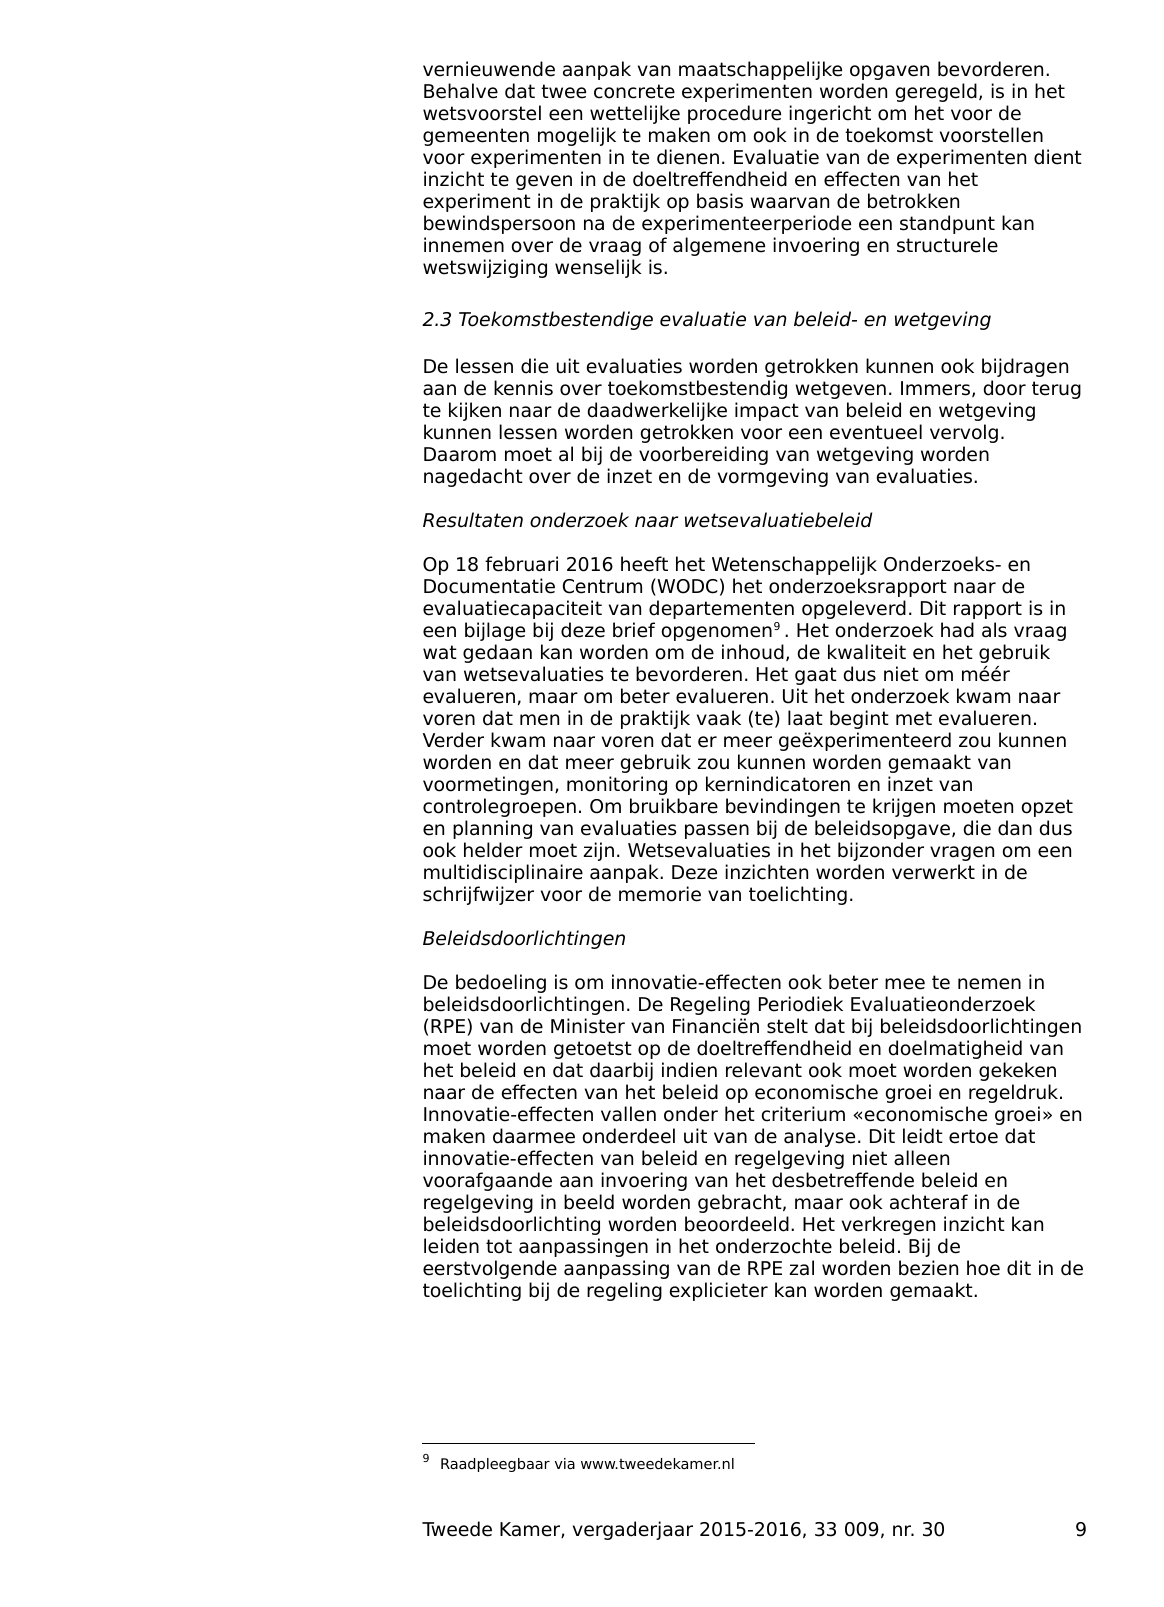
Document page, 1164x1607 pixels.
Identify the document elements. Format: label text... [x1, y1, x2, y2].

text Op 18 februari 2016 heeft het Wetenschappelijk Onderzoeks- en Documentatie Centrum (WODC) het onderzoeksrapport naar de evaluatiecapaciteit van departementen opgeleverd. Dit rapport is in een bijlage bij deze brief opgenomen. Het onderzoek had als vraag wat gedaan kan worden om de inhoud, de kwaliteit en het gebruik van wetsevaluaties te bevorderen. Het gaat dus niet om méér evalueren, maar om beter evalueren. Uit het onderzoek kwam naar voren dat men in de praktijk vaak (te) laat begint met evalueren. Verder kwam naar voren dat er meer geëxperimenteerd zou kunnen worden en dat meer gebruik zou kunnen worden gemaakt van voormetingen, monitoring op kernindicatoren en inzet van controlegroepen. Om bruikbare bevindingen te krijgen moeten opzet en planning van evaluaties passen bij de beleidsopgave, die dan dus ook helder moet zijn. Wetsevaluaties in het bijzonder vragen om een multidisciplinaire aanpak. Deze inzichten worden verwerkt in de schrijfwijzer voor de memorie van toelichting. [422, 554, 1087, 906]
text De lessen die uit evaluaties worden getrokken kunnen ook bijdragen aan de kennis over toekomstbestendig wetgeven. Immers, door terug te kijken naar de daadwerkelijke impact van beleid en wetgeving kunnen lessen worden getrokken voor een eventueel vervolg. Daarom moet al bij de voorbereiding van wetgeving worden nagedacht over de inzet en de vormgeving van evaluaties. [422, 356, 1087, 488]
text Raadpleegbaar via www.tweedekamer.nl [422, 1452, 1087, 1474]
text vernieuwende aanpak van maatschappelijke opgaven bevorderen. Behalve dat twee concrete experimenten worden geregeld, is in het wetsvoorstel een wettelijke procedure ingericht om het voor de gemeenten mogelijk te maken om ook in de toekomst voorstellen voor experimenten in te dienen. Evaluatie van de experimenten dient inzicht te geven in de doeltreffendheid en effecten van het experiment in de praktijk op basis waarvan de betrokken bewindspersoon na de experimenteerperiode een standpunt kan innemen over de vraag of algemene invoering en structurele wetswijziging wenselijk is. [422, 59, 1087, 279]
subtitle 2.3 Toekomstbestendige evaluatie van beleid- en wetgeving [422, 309, 1087, 331]
subtitle Beleidsdoorlichtingen [422, 928, 1087, 950]
subtitle Resultaten onderzoek naar wetsevaluatiebeleid [422, 510, 1087, 532]
text De bedoeling is om innovatie-effecten ook beter mee te nemen in beleidsdoorlichtingen. De Regeling Periodiek Evaluatieonderzoek (RPE) van de Minister van Financiën stelt dat bij beleidsdoorlichtingen moet worden getoetst op de doeltreffendheid en doelmatigheid van het beleid en dat daarbij indien relevant ook moet worden gekeken naar de effecten van het beleid op economische groei en regeldruk. Innovatie-effecten vallen onder het criterium «economische groei» en maken daarmee onderdeel uit van de analyse. Dit leidt ertoe dat innovatie-effecten van beleid en regelgeving niet alleen voorafgaande aan invoering van het desbetreffende beleid en regelgeving in beeld worden gebracht, maar ook achteraf in de beleidsdoorlichting worden beoordeeld. Het verkregen inzicht kan leiden tot aanpassingen in het onderzochte beleid. Bij de eerstvolgende aanpassing van de RPE zal worden bezien hoe dit in de toelichting bij de regeling explicieter kan worden gemaakt. [422, 972, 1087, 1302]
